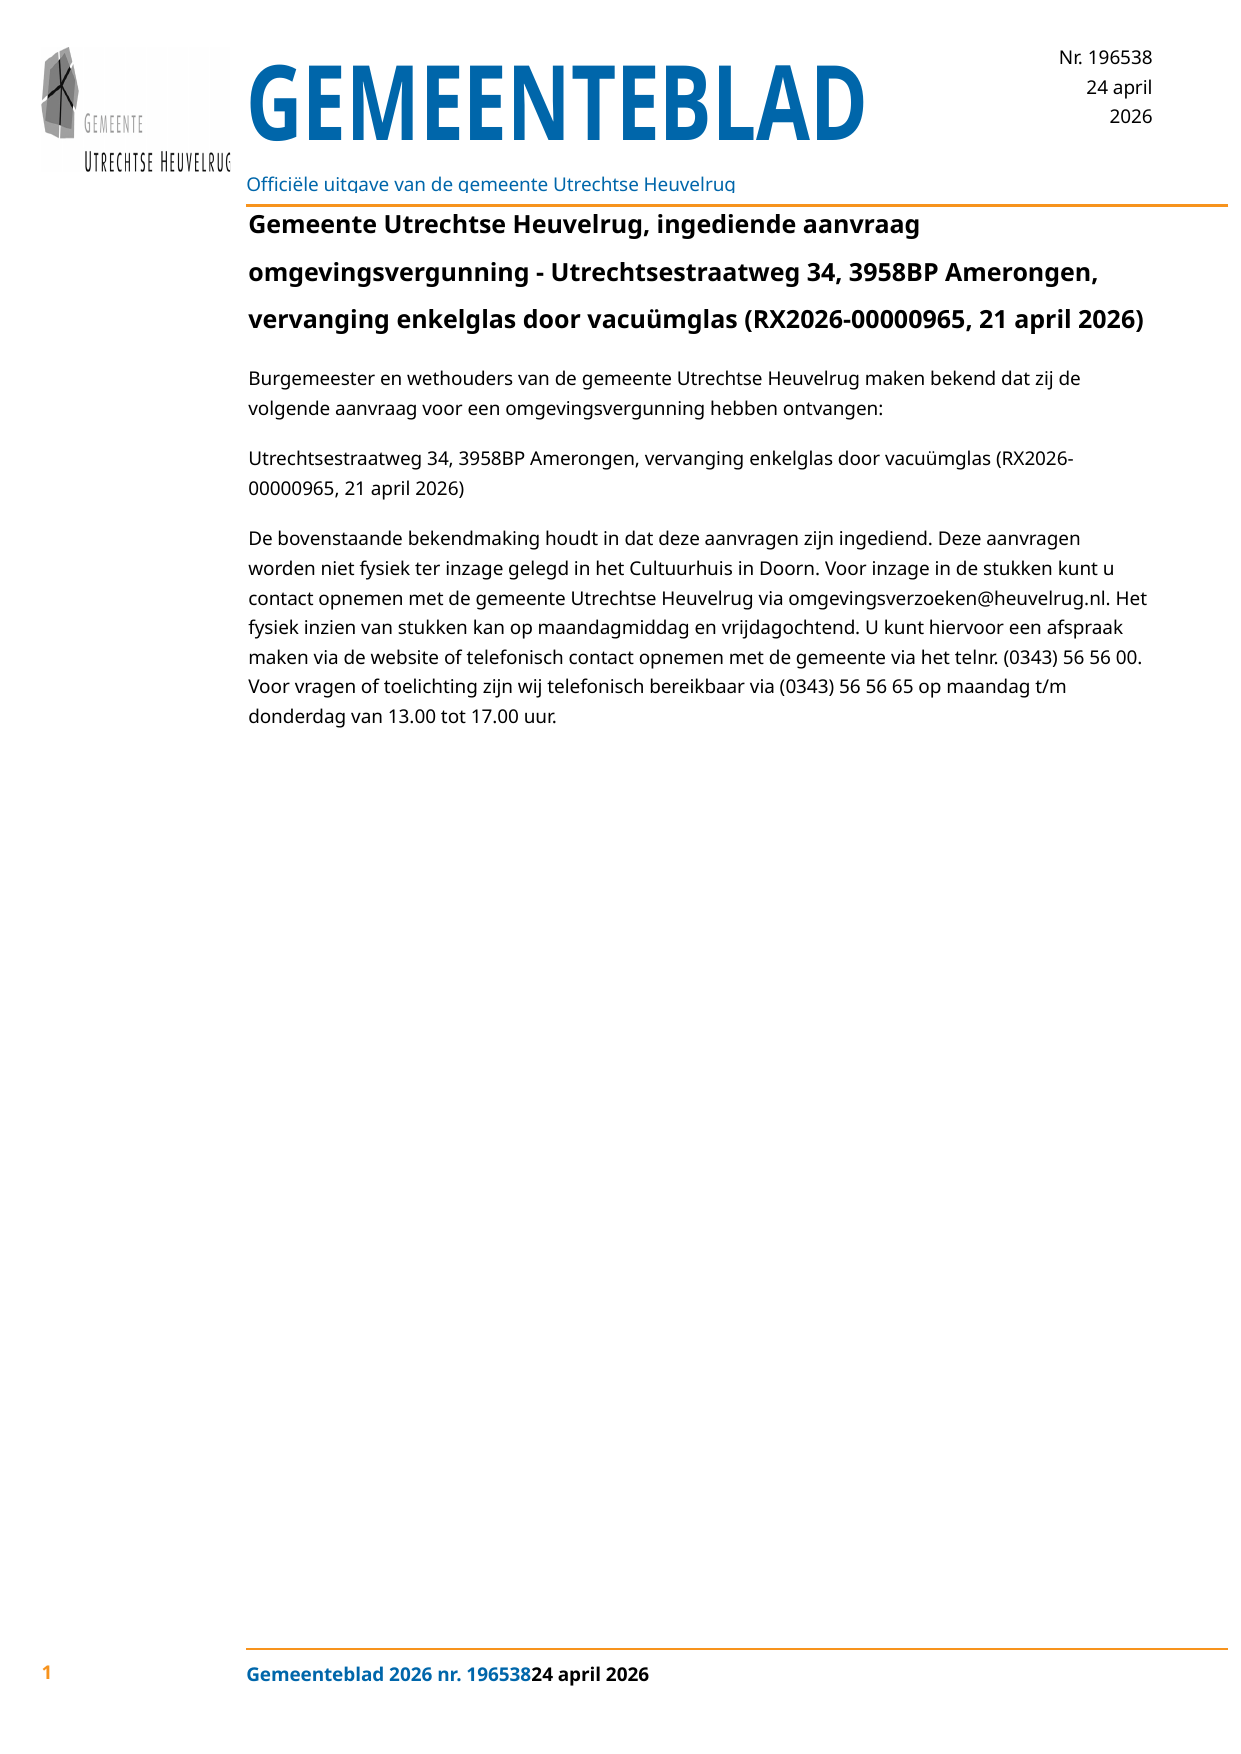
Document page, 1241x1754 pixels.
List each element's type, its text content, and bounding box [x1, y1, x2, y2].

text Utrechtsestraatweg 34, 3958BP Amerongen, vervanging enkelglas door vacuümglas (RX2026-00000965, 21 april 2026) [248, 446, 1152, 501]
text Gemeente Utrechtse Heuvelrug, ingediende aanvraag omgevingsvergunning - Utrechtsestraatweg 34, 3958BP Amerongen, vervanging enkelglas door vacuümglas (RX2026-00000965, 21 april 2026) [248, 207, 1152, 336]
text De bovenstaande bekendmaking houdt in dat deze aanvragen zijn ingediend. Deze aanvragen worden niet fysiek ter inzage gelegd in het Cultuurhuis in Doorn. Voor inzage in de stukken kunt u contact opnemen met de gemeente Utrechtse Heuvelrug via omgevingsverzoeken@heuvelrug.nl. Het fysiek inzien van stukken kan op maandagmiddag en vrijdagochtend. U kunt hiervoor een afspraak maken via de website of telefonisch contact opnemen met de gemeente via het telnr. (0343) 56 56 00. Voor vragen of toelichting zijn wij telefonisch bereikbaar via (0343) 56 56 65 op maandag t/m donderdag van 13.00 tot 17.00 uur. [248, 526, 1152, 729]
text Burgemeester en wethouders van de gemeente Utrechtse Heuvelrug maken bekend dat zij de volgende aanvraag voor een omgevingsvergunning hebben ontvangen: [248, 366, 1152, 421]
picture [41, 47, 231, 172]
